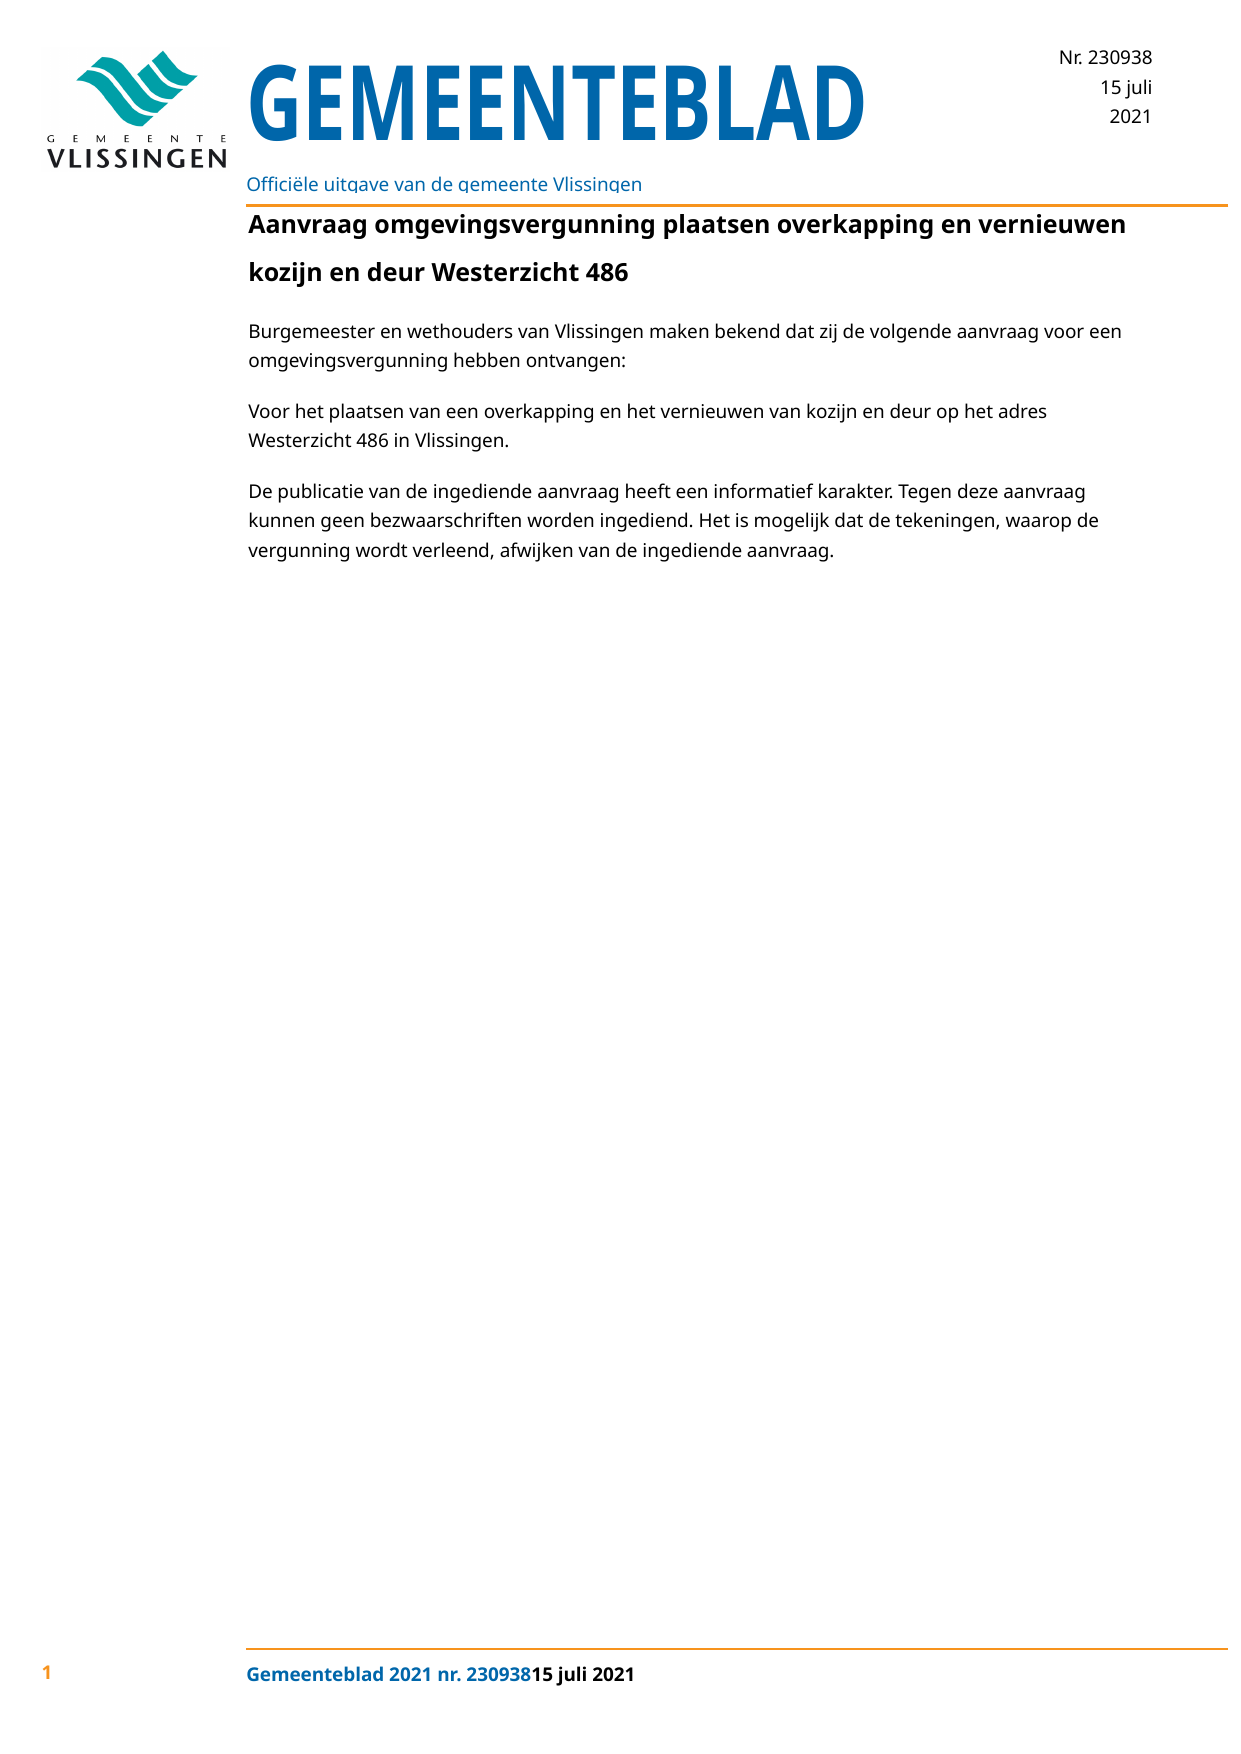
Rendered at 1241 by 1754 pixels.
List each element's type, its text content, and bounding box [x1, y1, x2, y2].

text Aanvraag omgevingsvergunning plaatsen overkapping en vernieuwen kozijn en deur Westerzicht 486 [248, 207, 1152, 288]
text Burgemeester en wethouders van Vlissingen maken bekend dat zij de volgende aanvraag voor een omgevingsvergunning hebben ontvangen: [248, 318, 1152, 373]
text De publicatie van de ingediende aanvraag heeft een informatief karakter. Tegen deze aanvraag kunnen geen bezwaarschriften worden ingediend. Het is mogelijk dat de tekeningen, waarop de vergunning wordt verleend, afwijken van de ingediende aanvraag. [248, 478, 1152, 563]
picture [41, 47, 231, 172]
text Voor het plaatsen van een overkapping en het vernieuwen van kozijn en deur op het adres Westerzicht 486 in Vlissingen. [248, 398, 1152, 453]
